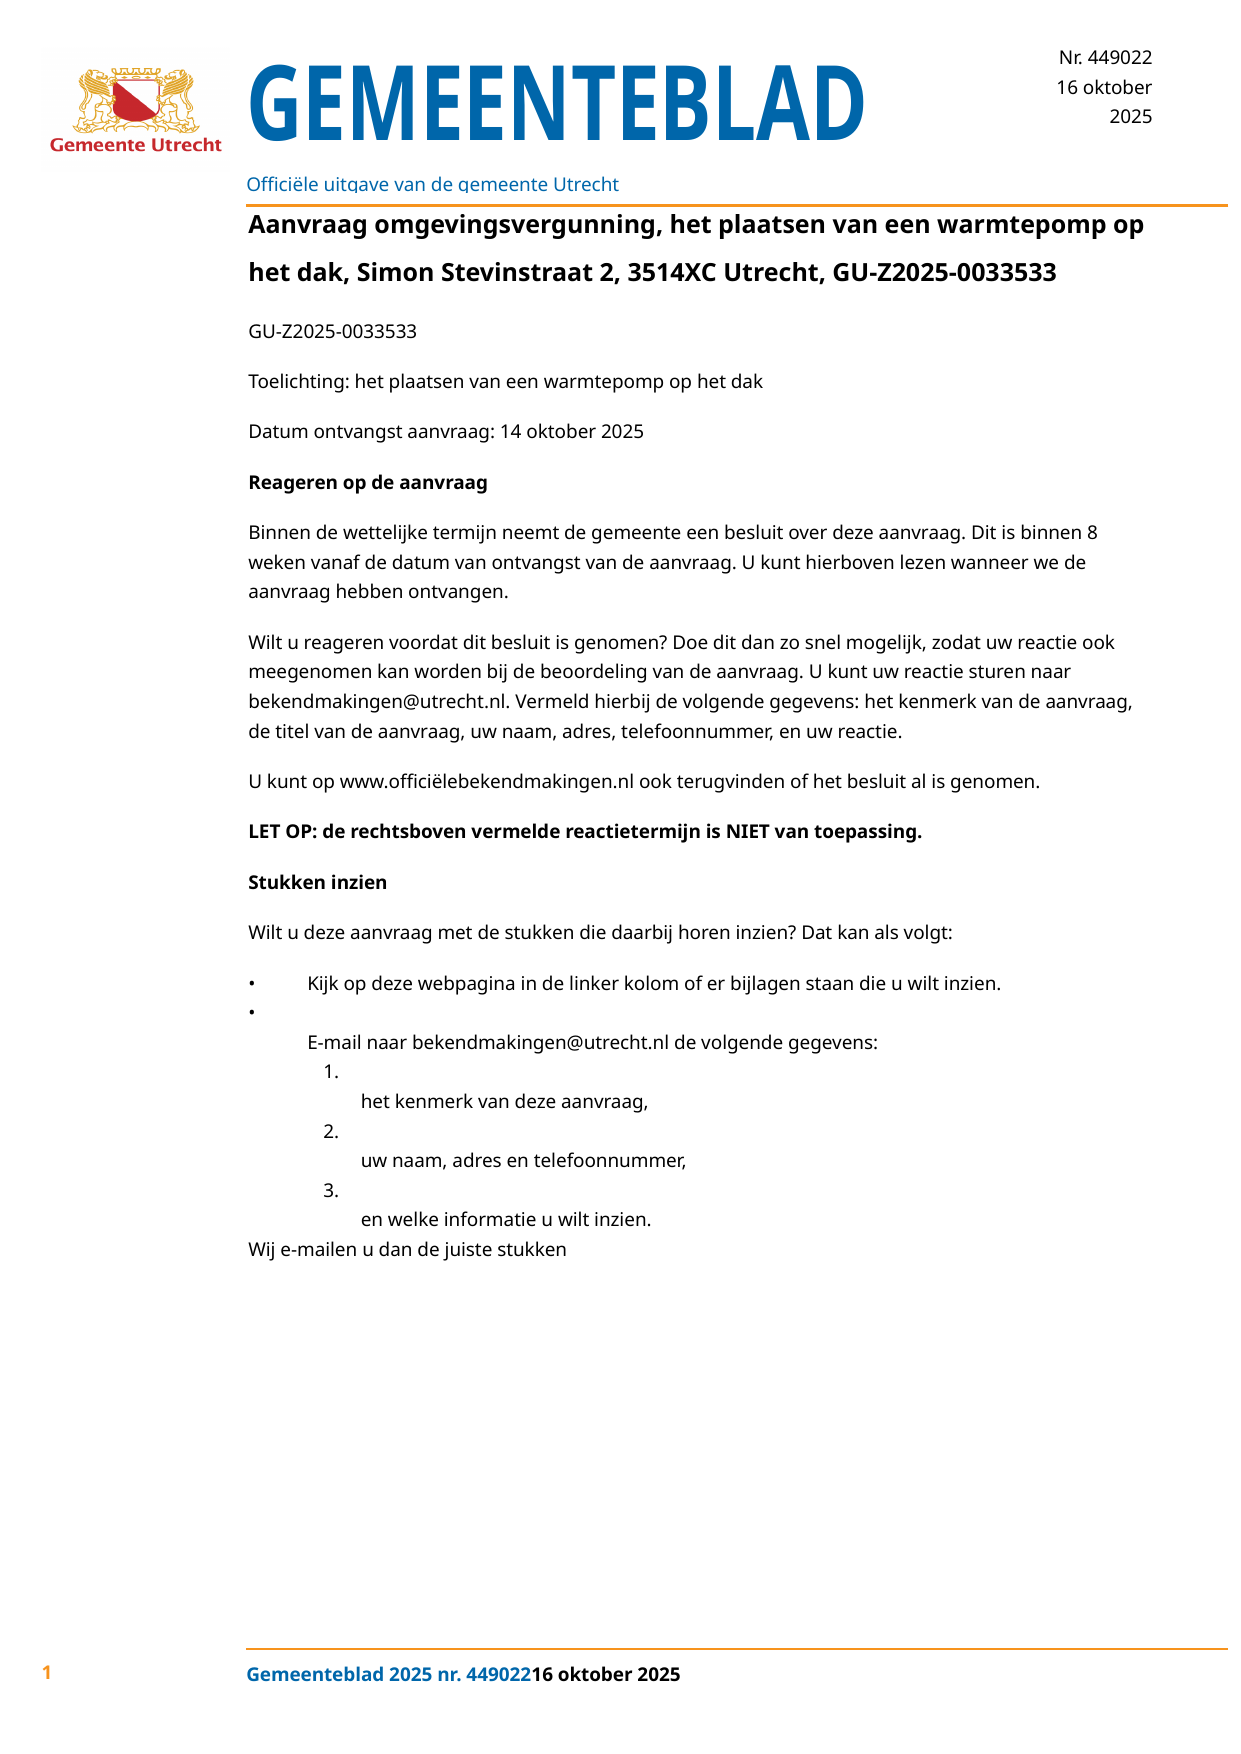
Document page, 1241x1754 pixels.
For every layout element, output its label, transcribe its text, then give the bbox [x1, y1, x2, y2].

list Kijk op deze webpagina in de linker kolom of er bijlagen staan die u wilt inzien. [248, 970, 1152, 996]
list E-mail naar bekendmakingen@utrecht.nl de volgende gegevens: [248, 1029, 1152, 1055]
text Toelichting: het plaatsen van een warmtepomp op het dak [248, 368, 1152, 394]
text Wij e-mailen u dan de juiste stukken [248, 1236, 1152, 1262]
text Reageren op de aanvraag [248, 469, 1152, 495]
text Stukken inzien [248, 869, 1152, 895]
text LET OP: de rechtsboven vermelde reactietermijn is NIET van toepassing. [248, 819, 1152, 844]
picture [41, 47, 231, 172]
text GU-Z2025-0033533 [248, 318, 1152, 344]
text Wilt u deze aanvraag met de stukken die daarbij horen inzien? Dat kan als volgt: [248, 919, 1152, 945]
list uw naam, adres en telefoonnummer, [323, 1147, 1152, 1173]
list en welke informatie u wilt inzien. [323, 1207, 1152, 1232]
text Binnen de wettelijke termijn neemt de gemeente een besluit over deze aanvraag. Dit is binnen 8 weken vanaf de datum van ontvangst van de aanvraag. U kunt hierboven lezen wanneer we de aanvraag hebben ontvangen. [248, 519, 1152, 604]
text Aanvraag omgevingsvergunning, het plaatsen van een warmtepomp op het dak, Simon Stevinstraat 2, 3514XC Utrecht, GU-Z2025-0033533 [248, 207, 1152, 288]
text U kunt op www.officiëlebekendmakingen.nl ook terugvinden of het besluit al is genomen. [248, 768, 1152, 794]
list het kenmerk van deze aanvraag, [323, 1088, 1152, 1114]
text Wilt u reageren voordat dit besluit is genomen? Doe dit dan zo snel mogelijk, zodat uw reactie ook meegenomen kan worden bij de beoordeling van de aanvraag. U kunt uw reactie sturen naar bekendmakingen@utrecht.nl. Vermeld hierbij de volgende gegevens: het kenmerk van de aanvraag, de titel van de aanvraag, uw naam, adres, telefoonnummer, en uw reactie. [248, 629, 1152, 744]
text Datum ontvangst aanvraag: 14 oktober 2025 [248, 419, 1152, 444]
